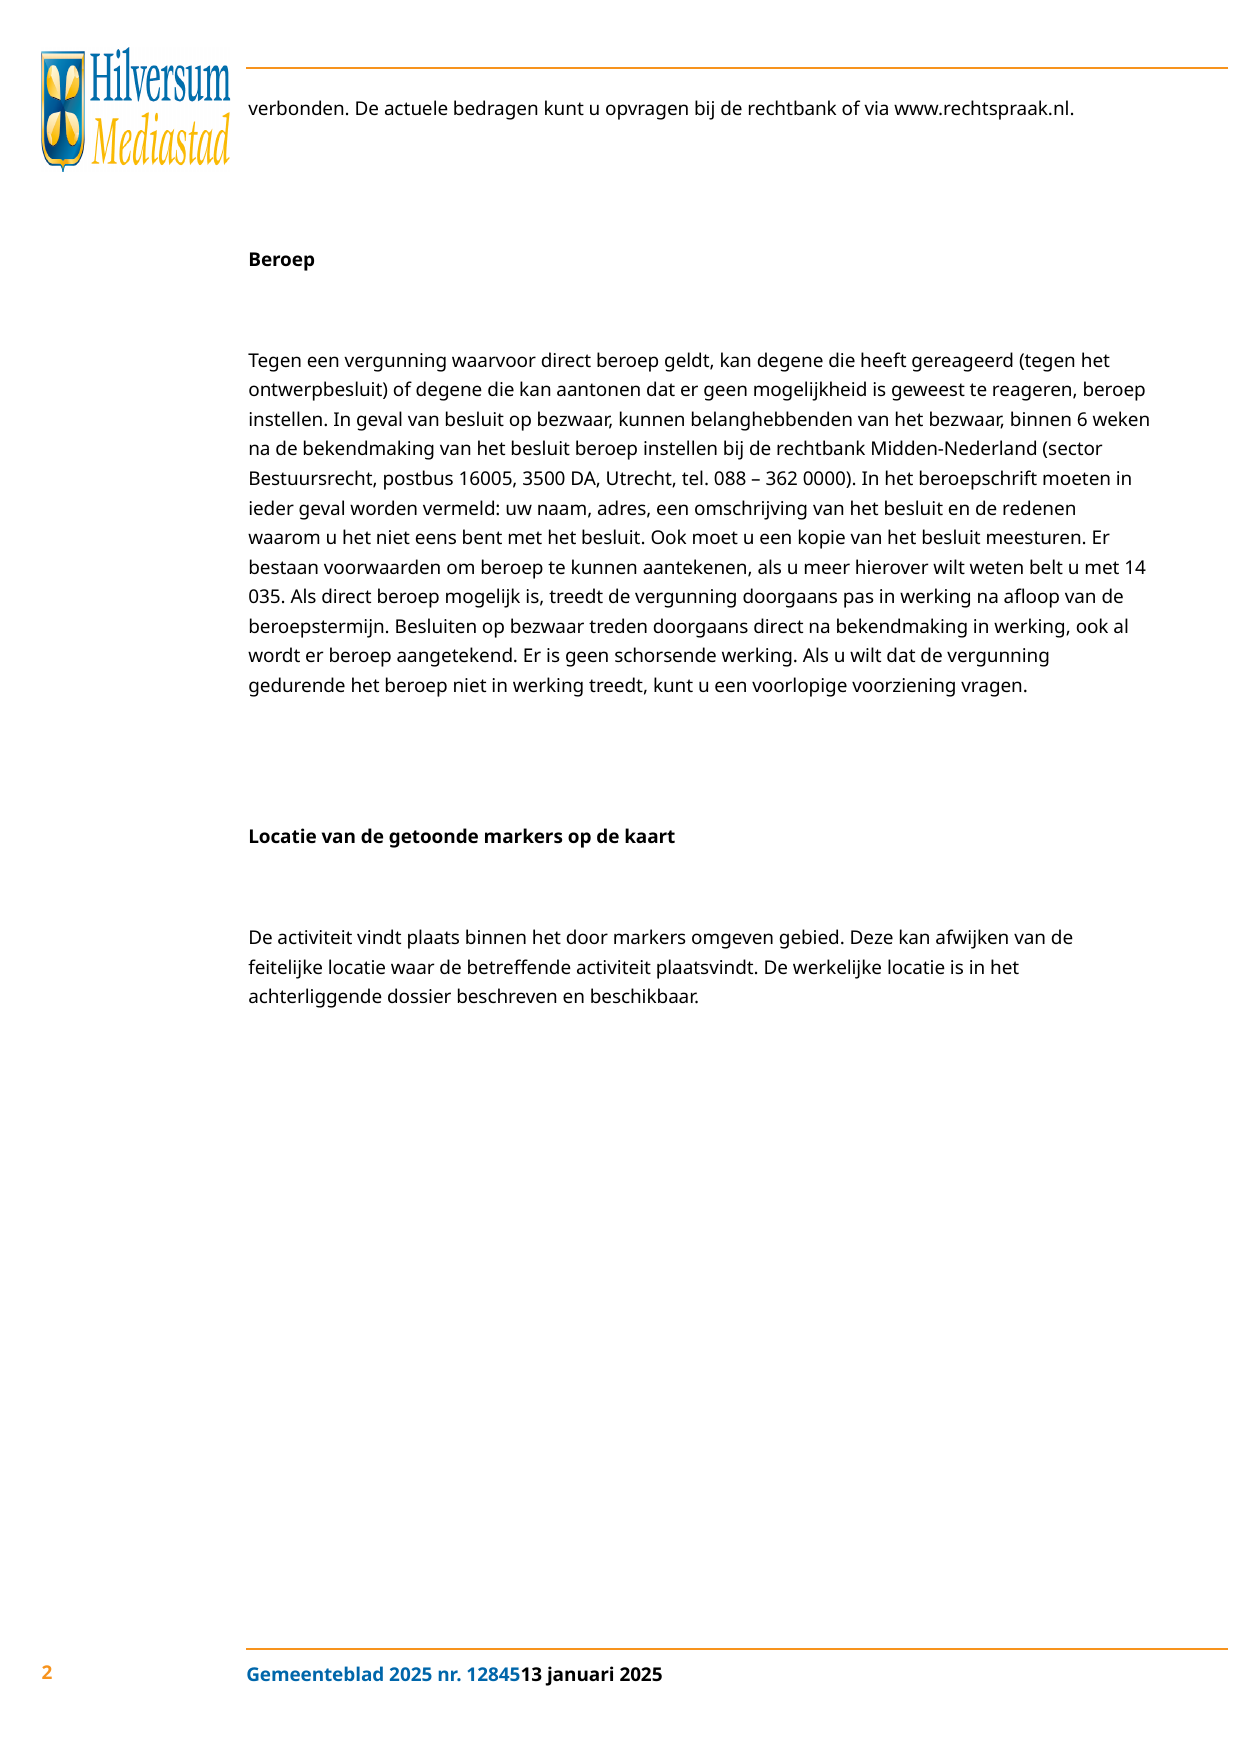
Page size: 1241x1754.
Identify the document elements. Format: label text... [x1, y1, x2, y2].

text verbonden. De actuele bedragen kunt u opvragen bij de rechtbank of via www.rechtspraak.nl. [248, 95, 1152, 121]
text Tegen een vergunning waarvoor direct beroep geldt, kan degene die heeft gereageerd (tegen het ontwerpbesluit) of degene die kan aantonen dat er geen mogelijkheid is geweest te reageren, beroep instellen. In geval van besluit op bezwaar, kunnen belanghebbenden van het bezwaar, binnen 6 weken na de bekendmaking van het besluit beroep instellen bij de rechtbank Midden-Nederland (sector Bestuursrecht, postbus 16005, 3500 DA, Utrecht, tel. 088 – 362 0000). In het beroepschrift moeten in ieder geval worden vermeld: uw naam, adres, een omschrijving van het besluit en de redenen waarom u het niet eens bent met het besluit. Ook moet u een kopie van het besluit meesturen. Er bestaan voorwaarden om beroep te kunnen aantekenen, als u meer hierover wilt weten belt u met 14 035. Als direct beroep mogelijk is, treedt de vergunning doorgaans pas in werking na afloop van de beroepstermijn. Besluiten op bezwaar treden doorgaans direct na bekendmaking in werking, ook al wordt er beroep aangetekend. Er is geen schorsende werking. Als u wilt dat de vergunning gedurende het beroep niet in werking treedt, kunt u een voorlopige voorziening vragen. [248, 347, 1152, 698]
text Beroep [248, 246, 1152, 272]
text De activiteit vindt plaats binnen het door markers omgeven gebied. Deze kan afwijken van de feitelijke locatie waar de betreffende activiteit plaatsvindt. De werkelijke locatie is in het achterliggende dossier beschreven en beschikbaar. [248, 924, 1152, 1009]
picture [41, 47, 231, 172]
text Locatie van de getoonde markers op de kaart [248, 823, 1152, 849]
